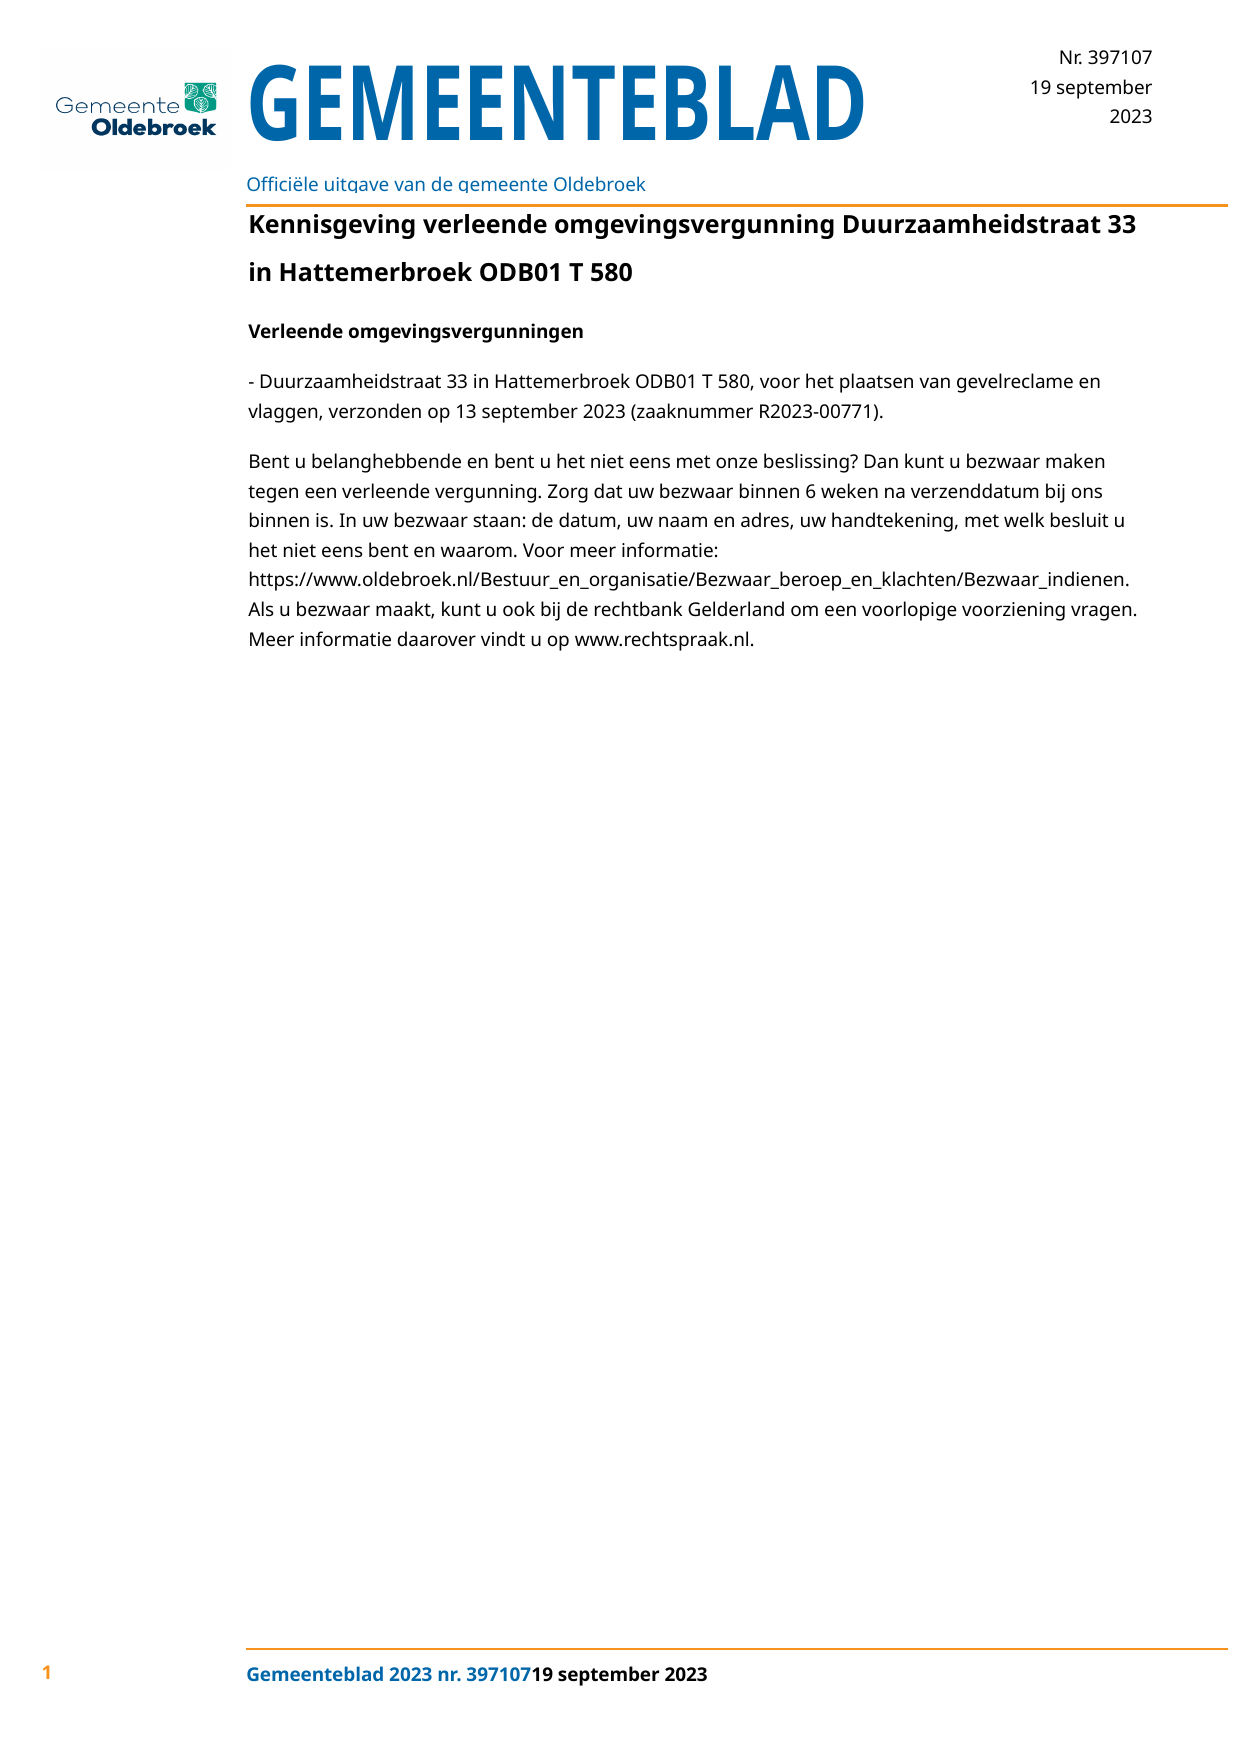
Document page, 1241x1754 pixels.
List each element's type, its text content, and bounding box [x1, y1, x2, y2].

text Kennisgeving verleende omgevingsvergunning Duurzaamheidstraat 33 in Hattemerbroek ODB01 T 580 [248, 207, 1152, 288]
picture [41, 47, 231, 172]
text - Duurzaamheidstraat 33 in Hattemerbroek ODB01 T 580, voor het plaatsen van gevelreclame en vlaggen, verzonden op 13 september 2023 (zaaknummer R2023-00771). [248, 368, 1152, 424]
text Verleende omgevingsvergunningen [248, 318, 1152, 344]
text Bent u belanghebbende en bent u het niet eens met onze beslissing? Dan kunt u bezwaar maken tegen een verleende vergunning. Zorg dat uw bezwaar binnen 6 weken na verzenddatum bij ons binnen is. In uw bezwaar staan: de datum, uw naam en adres, uw handtekening, met welk besluit u het niet eens bent en waarom. Voor meer informatie: https://www.oldebroek.nl/Bestuur_en_organisatie/Bezwaar_beroep_en_klachten/Bezwaar_indienen. Als u bezwaar maakt, kunt u ook bij de rechtbank Gelderland om een voorlopige voorziening vragen. Meer informatie daarover vindt u op www.rechtspraak.nl. [248, 448, 1152, 652]
